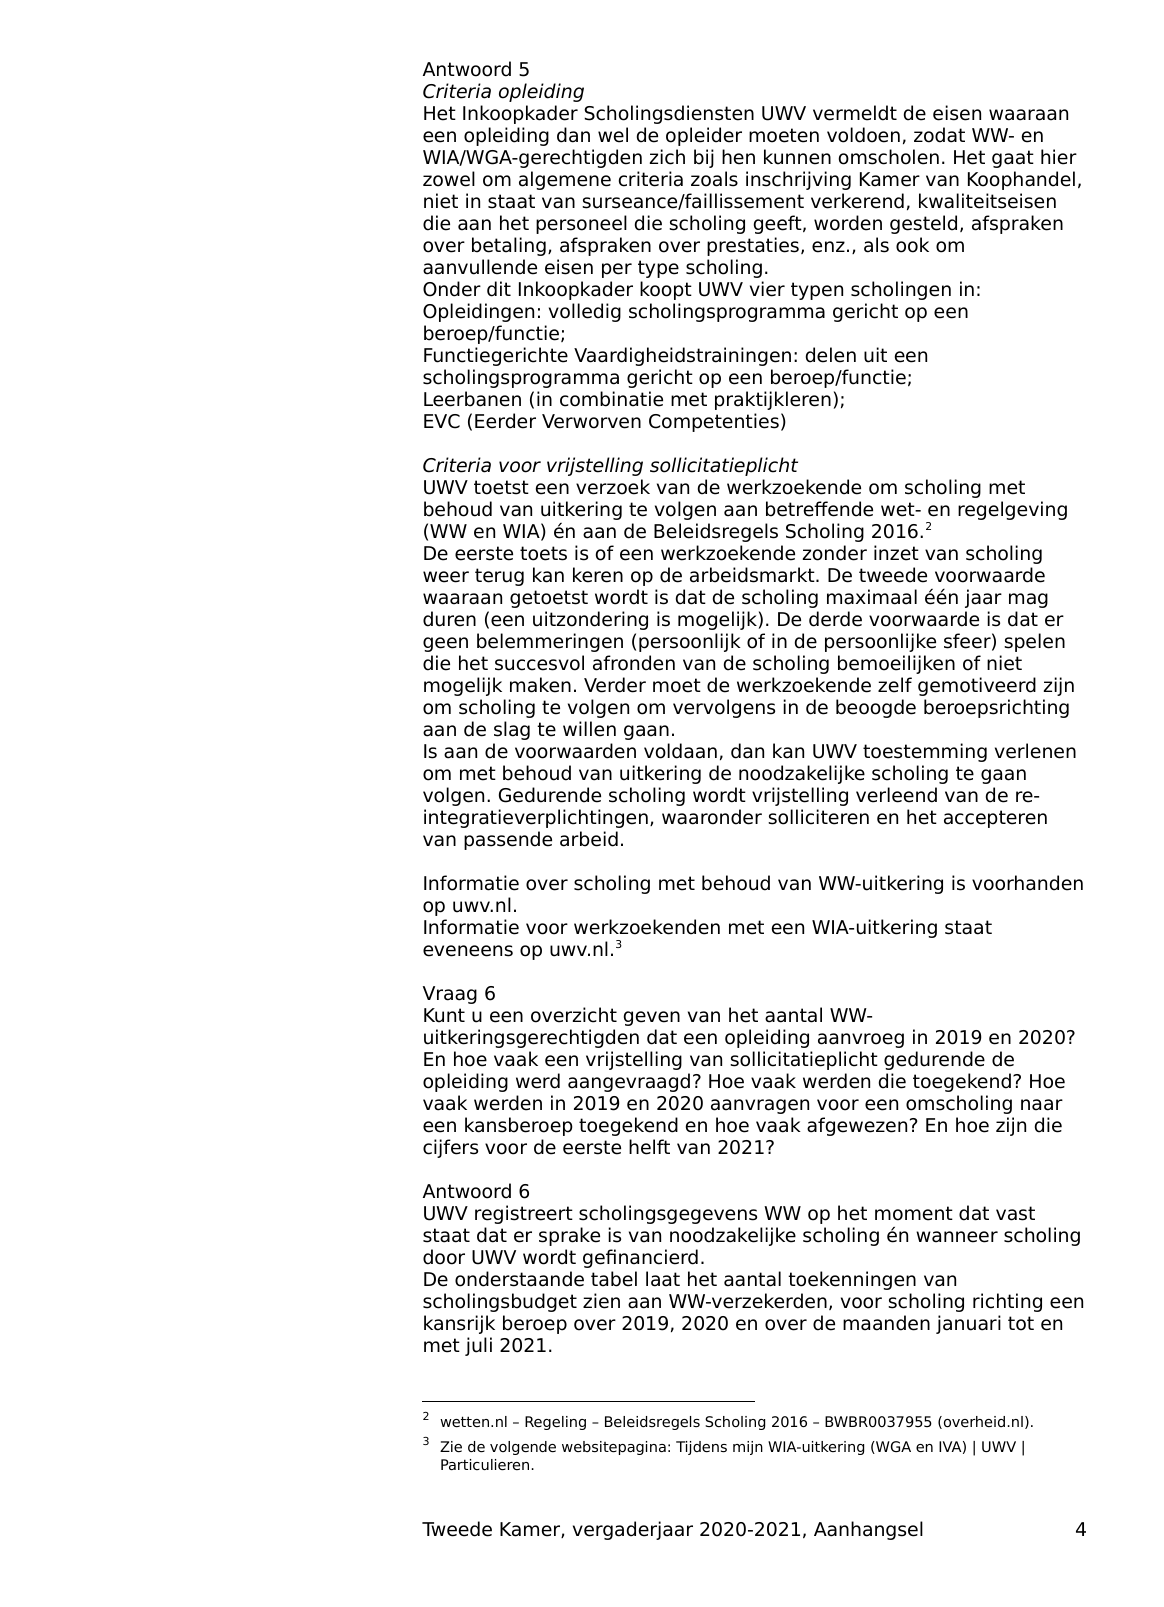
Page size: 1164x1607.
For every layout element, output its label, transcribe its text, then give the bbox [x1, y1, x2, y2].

text Kunt u een overzicht geven van het aantal WW-uitkeringsgerechtigden dat een opleiding aanvroeg in 2019 en 2020? En hoe vaak een vrijstelling van sollicitatieplicht gedurende de opleiding werd aangevraagd? Hoe vaak werden die toegekend? Hoe vaak werden in 2019 en 2020 aanvragen voor een omscholing naar een kansberoep toegekend en hoe vaak afgewezen? En hoe zijn die cijfers voor de eerste helft van 2021? [422, 1005, 1087, 1159]
text Informatie voor werkzoekenden met een WIA-uitkering staat eveneens op uwv.nl. [422, 917, 1087, 961]
text Is aan de voorwaarden voldaan, dan kan UWV toestemming verlenen om met behoud van uitkering de noodzakelijke scholing te gaan volgen. Gedurende scholing wordt vrijstelling verleend van de re-integratieverplichtingen, waaronder solliciteren en het accepteren van passende arbeid. [422, 741, 1087, 851]
text wetten.nl – Regeling – Beleidsregels Scholing 2016 – BWBR0037955 (overheid.nl). [422, 1410, 1087, 1432]
text EVC (Eerder Verworven Competenties) [422, 411, 1087, 433]
text UWV toetst een verzoek van de werkzoekende om scholing met behoud van uitkering te volgen aan betreffende wet- en regelgeving (WW en WIA) én aan de Beleidsregels Scholing 2016. [422, 477, 1087, 543]
text Leerbanen (in combinatie met praktijkleren); [422, 389, 1087, 411]
text Opleidingen: volledig scholingsprogramma gericht op een beroep/functie; [422, 301, 1087, 345]
text Onder dit Inkoopkader koopt UWV vier typen scholingen in: [422, 279, 1087, 301]
text Zie de volgende websitepagina: Tijdens mijn WIA-uitkering (WGA en IVA) | UWV | Particulieren. [422, 1435, 1087, 1474]
text Antwoord 6 [422, 1181, 1087, 1203]
text De onderstaande tabel laat het aantal toekenningen van scholingsbudget zien aan WW-verzekerden, voor scholing richting een kansrijk beroep over 2019, 2020 en over de maanden januari tot en met juli 2021. [422, 1269, 1087, 1357]
text Informatie over scholing met behoud van WW-uitkering is voorhanden op uwv.nl. [422, 873, 1087, 917]
text Antwoord 5 [422, 59, 1087, 81]
text Vraag 6 [422, 983, 1087, 1005]
text UWV registreert scholingsgegevens WW op het moment dat vast staat dat er sprake is van noodzakelijke scholing én wanneer scholing door UWV wordt gefinancierd. [422, 1203, 1087, 1269]
text Functiegerichte Vaardigheidstrainingen: delen uit een scholingsprogramma gericht op een beroep/functie; [422, 345, 1087, 389]
text Het Inkoopkader Scholingsdiensten UWV vermeldt de eisen waaraan een opleiding dan wel de opleider moeten voldoen, zodat WW- en WIA/WGA-gerechtigden zich bij hen kunnen omscholen. Het gaat hier zowel om algemene criteria zoals inschrijving Kamer van Koophandel, niet in staat van surseance/faillissement verkerend, kwaliteitseisen die aan het personeel die scholing geeft, worden gesteld, afspraken over betaling, afspraken over prestaties, enz., als ook om aanvullende eisen per type scholing. [422, 103, 1087, 279]
text Criteria voor vrijstelling sollicitatieplicht [422, 455, 1087, 477]
text De eerste toets is of een werkzoekende zonder inzet van scholing weer terug kan keren op de arbeidsmarkt. De tweede voorwaarde waaraan getoetst wordt is dat de scholing maximaal één jaar mag duren (een uitzondering is mogelijk). De derde voorwaarde is dat er geen belemmeringen (persoonlijk of in de persoonlijke sfeer) spelen die het succesvol afronden van de scholing bemoeilijken of niet mogelijk maken. Verder moet de werkzoekende zelf gemotiveerd zijn om scholing te volgen om vervolgens in de beoogde beroepsrichting aan de slag te willen gaan. [422, 543, 1087, 741]
text Criteria opleiding [422, 81, 1087, 103]
